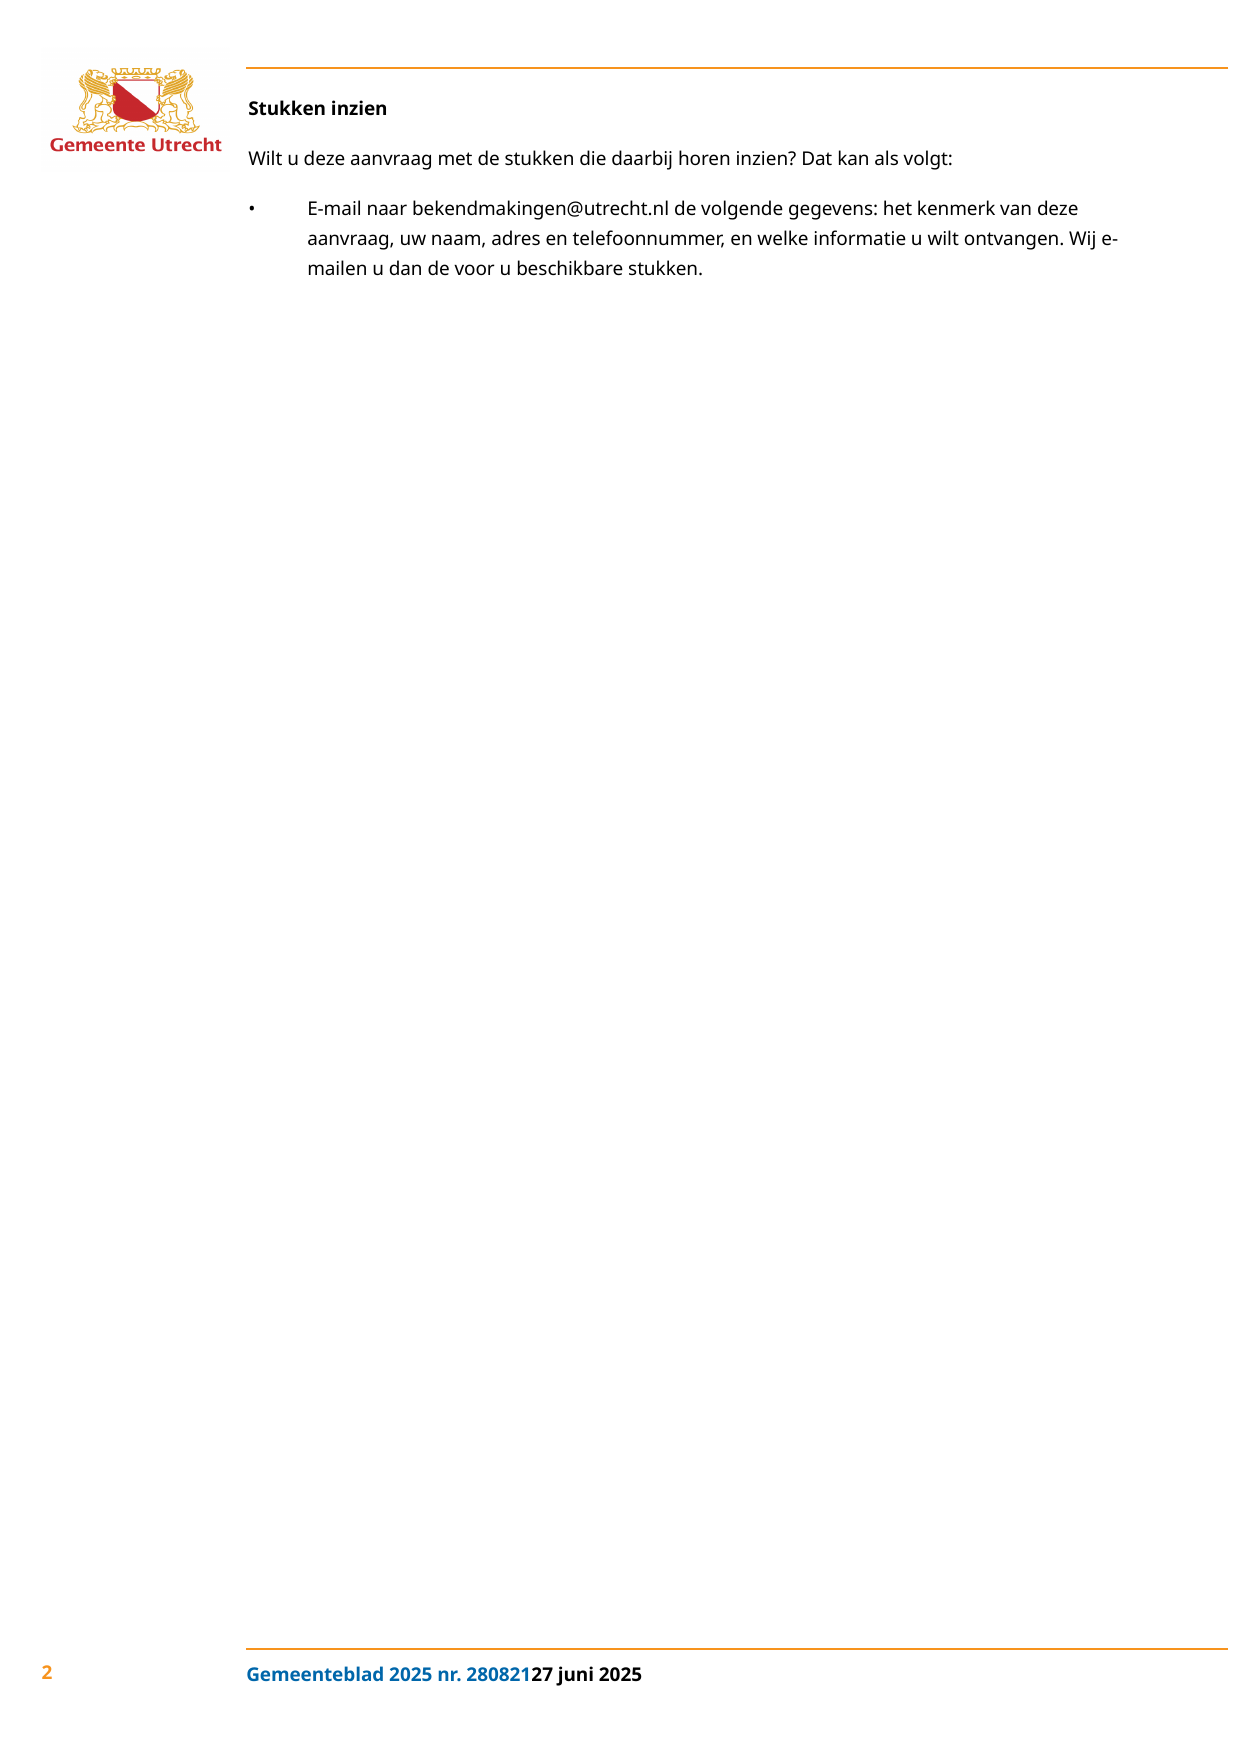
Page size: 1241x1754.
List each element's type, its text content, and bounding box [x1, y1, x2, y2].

text Wilt u deze aanvraag met de stukken die daarbij horen inzien? Dat kan als volgt: [248, 145, 1152, 171]
picture [41, 47, 231, 172]
list E-mail naar bekendmakingen@utrecht.nl de volgende gegevens: het kenmerk van deze aanvraag, uw naam, adres en telefoonnummer, en welke informatie u wilt ontvangen. Wij e-mailen u dan de voor u beschikbare stukken. [248, 196, 1152, 281]
text Stukken inzien [248, 95, 1152, 121]
